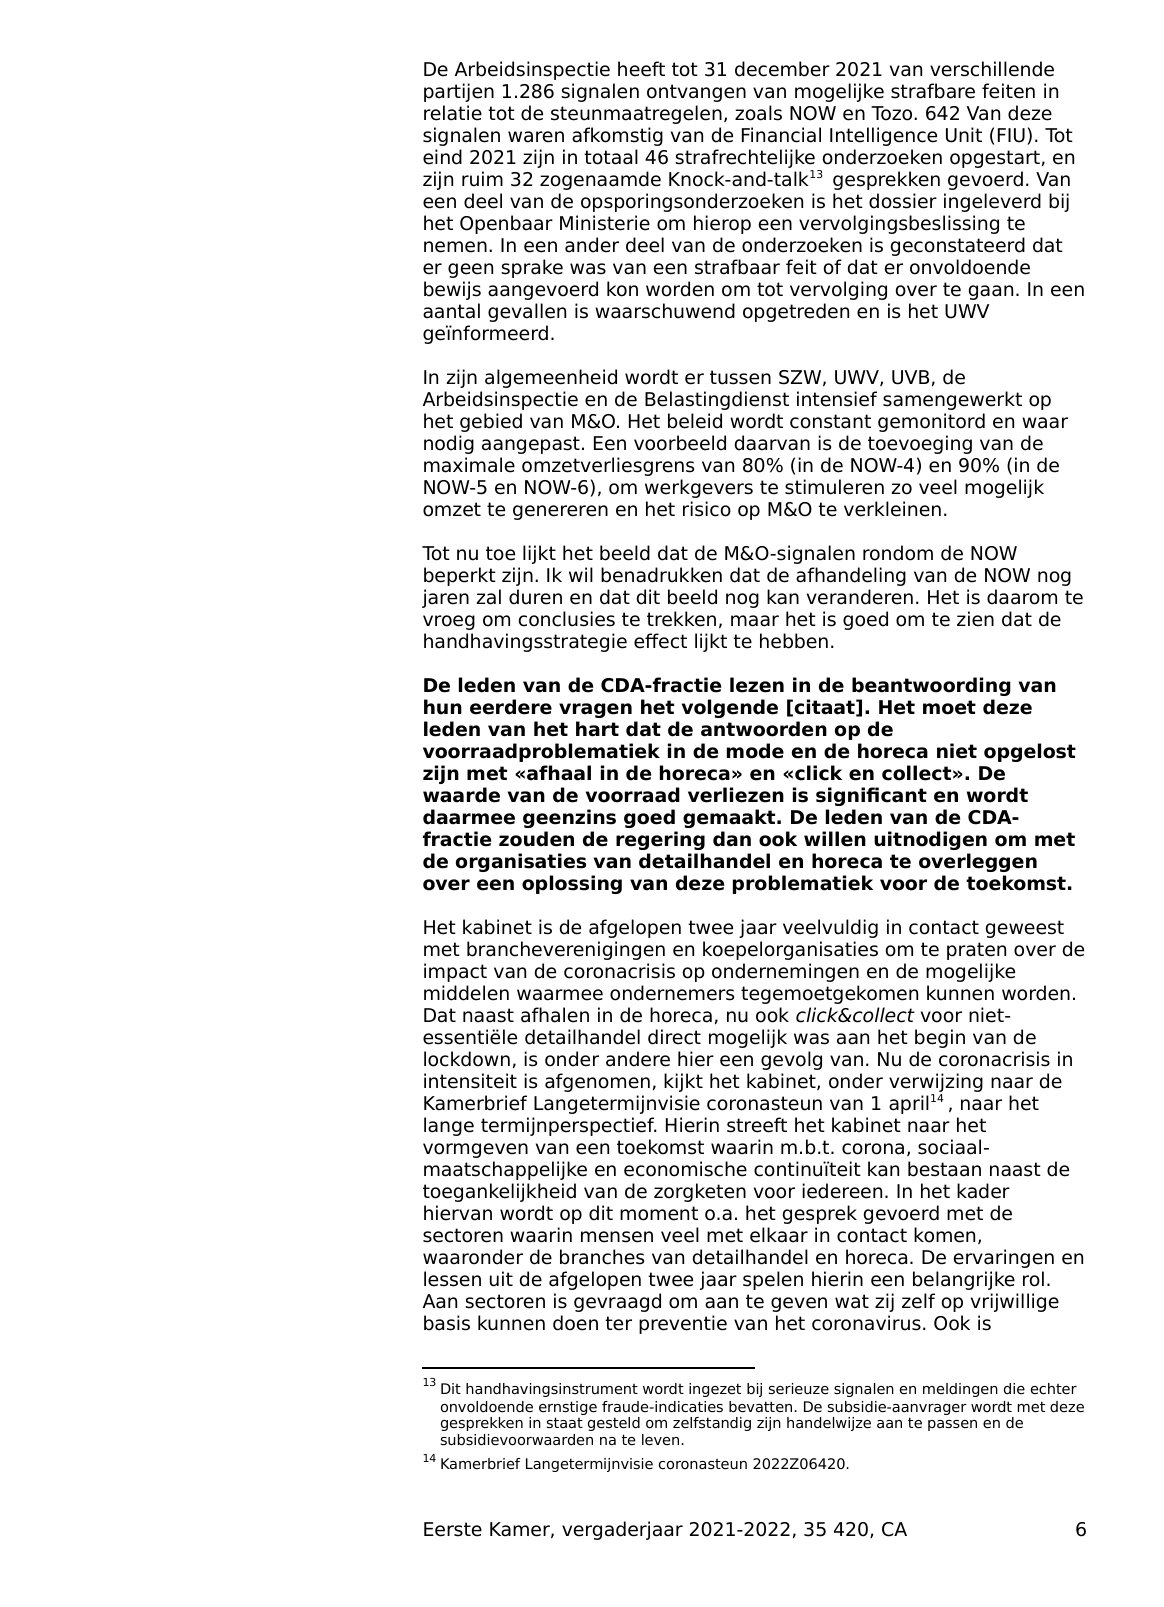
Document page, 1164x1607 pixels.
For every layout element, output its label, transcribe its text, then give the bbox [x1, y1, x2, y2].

text Dit handhavingsinstrument wordt ingezet bij serieuze signalen en meldingen die echter onvoldoende ernstige fraude-indicaties bevatten. De subsidie-aanvrager wordt met deze gesprekken in staat gesteld om zelfstandig zijn handelwijze aan te passen en de subsidievoorwaarden na te leven. [422, 1377, 1087, 1449]
text Tot nu toe lijkt het beeld dat de M&O-signalen rondom de NOW beperkt zijn. Ik wil benadrukken dat de afhandeling van de NOW nog jaren zal duren en dat dit beeld nog kan veranderen. Het is daarom te vroeg om conclusies te trekken, maar het is goed om te zien dat de handhavingsstrategie effect lijkt te hebben. [422, 543, 1087, 653]
text In zijn algemeenheid wordt er tussen SZW, UWV, UVB, de Arbeidsinspectie en de Belastingdienst intensief samengewerkt op het gebied van M&O. Het beleid wordt constant gemonitord en waar nodig aangepast. Een voorbeeld daarvan is de toevoeging van de maximale omzetverliesgrens van 80% (in de NOW-4) en 90% (in de NOW-5 en NOW-6), om werkgevers te stimuleren zo veel mogelijk omzet te genereren en het risico op M&O te verkleinen. [422, 367, 1087, 521]
text De leden van de CDA-fractie lezen in de beantwoording van hun eerdere vragen het volgende [citaat]. Het moet deze leden van het hart dat de antwoorden op de voorraadproblematiek in de mode en de horeca niet opgelost zijn met «afhaal in de horeca» en «click en collect». De waarde van de voorraad verliezen is significant en wordt daarmee geenzins goed gemaakt. De leden van de CDA-fractie zouden de regering dan ook willen uitnodigen om met de organisaties van detailhandel en horeca te overleggen over een oplossing van deze problematiek voor de toekomst. [422, 675, 1087, 895]
text Het kabinet is de afgelopen twee jaar veelvuldig in contact geweest met brancheverenigingen en koepelorganisaties om te praten over de impact van de coronacrisis op ondernemingen en de mogelijke middelen waarmee ondernemers tegemoetgekomen kunnen worden. Dat naast afhalen in de horeca, nu ook click&collect voor niet-essentiële detailhandel direct mogelijk was aan het begin van de lockdown, is onder andere hier een gevolg van. Nu de coronacrisis in intensiteit is afgenomen, kijkt het kabinet, onder verwijzing naar de Kamerbrief Langetermijnvisie coronasteun van 1 april, naar het lange termijnperspectief. Hierin streeft het kabinet naar het vormgeven van een toekomst waarin m.b.t. corona, sociaal-maatschappelijke en economische continuïteit kan bestaan naast de toegankelijkheid van de zorgketen voor iedereen. In het kader hiervan wordt op dit moment o.a. het gesprek gevoerd met de sectoren waarin mensen veel met elkaar in contact komen, waaronder de branches van detailhandel en horeca. De ervaringen en lessen uit de afgelopen twee jaar spelen hierin een belangrijke rol. Aan sectoren is gevraagd om aan te geven wat zij zelf op vrijwillige basis kunnen doen ter preventie van het coronavirus. Ook is [422, 917, 1087, 1335]
text De Arbeidsinspectie heeft tot 31 december 2021 van verschillende partijen 1.286 signalen ontvangen van mogelijke strafbare feiten in relatie tot de steunmaatregelen, zoals NOW en Tozo. 642 Van deze signalen waren afkomstig van de Financial Intelligence Unit (FIU). Tot eind 2021 zijn in totaal 46 strafrechtelijke onderzoeken opgestart, en zijn ruim 32 zogenaamde Knock-and-talk gesprekken gevoerd. Van een deel van de opsporingsonderzoeken is het dossier ingeleverd bij het Openbaar Ministerie om hierop een vervolgingsbeslissing te nemen. In een ander deel van de onderzoeken is geconstateerd dat er geen sprake was van een strafbaar feit of dat er onvoldoende bewijs aangevoerd kon worden om tot vervolging over te gaan. In een aantal gevallen is waarschuwend opgetreden en is het UWV geïnformeerd. [422, 59, 1087, 345]
text Kamerbrief Langetermijnvisie coronasteun 2022Z06420. [422, 1452, 1087, 1474]
